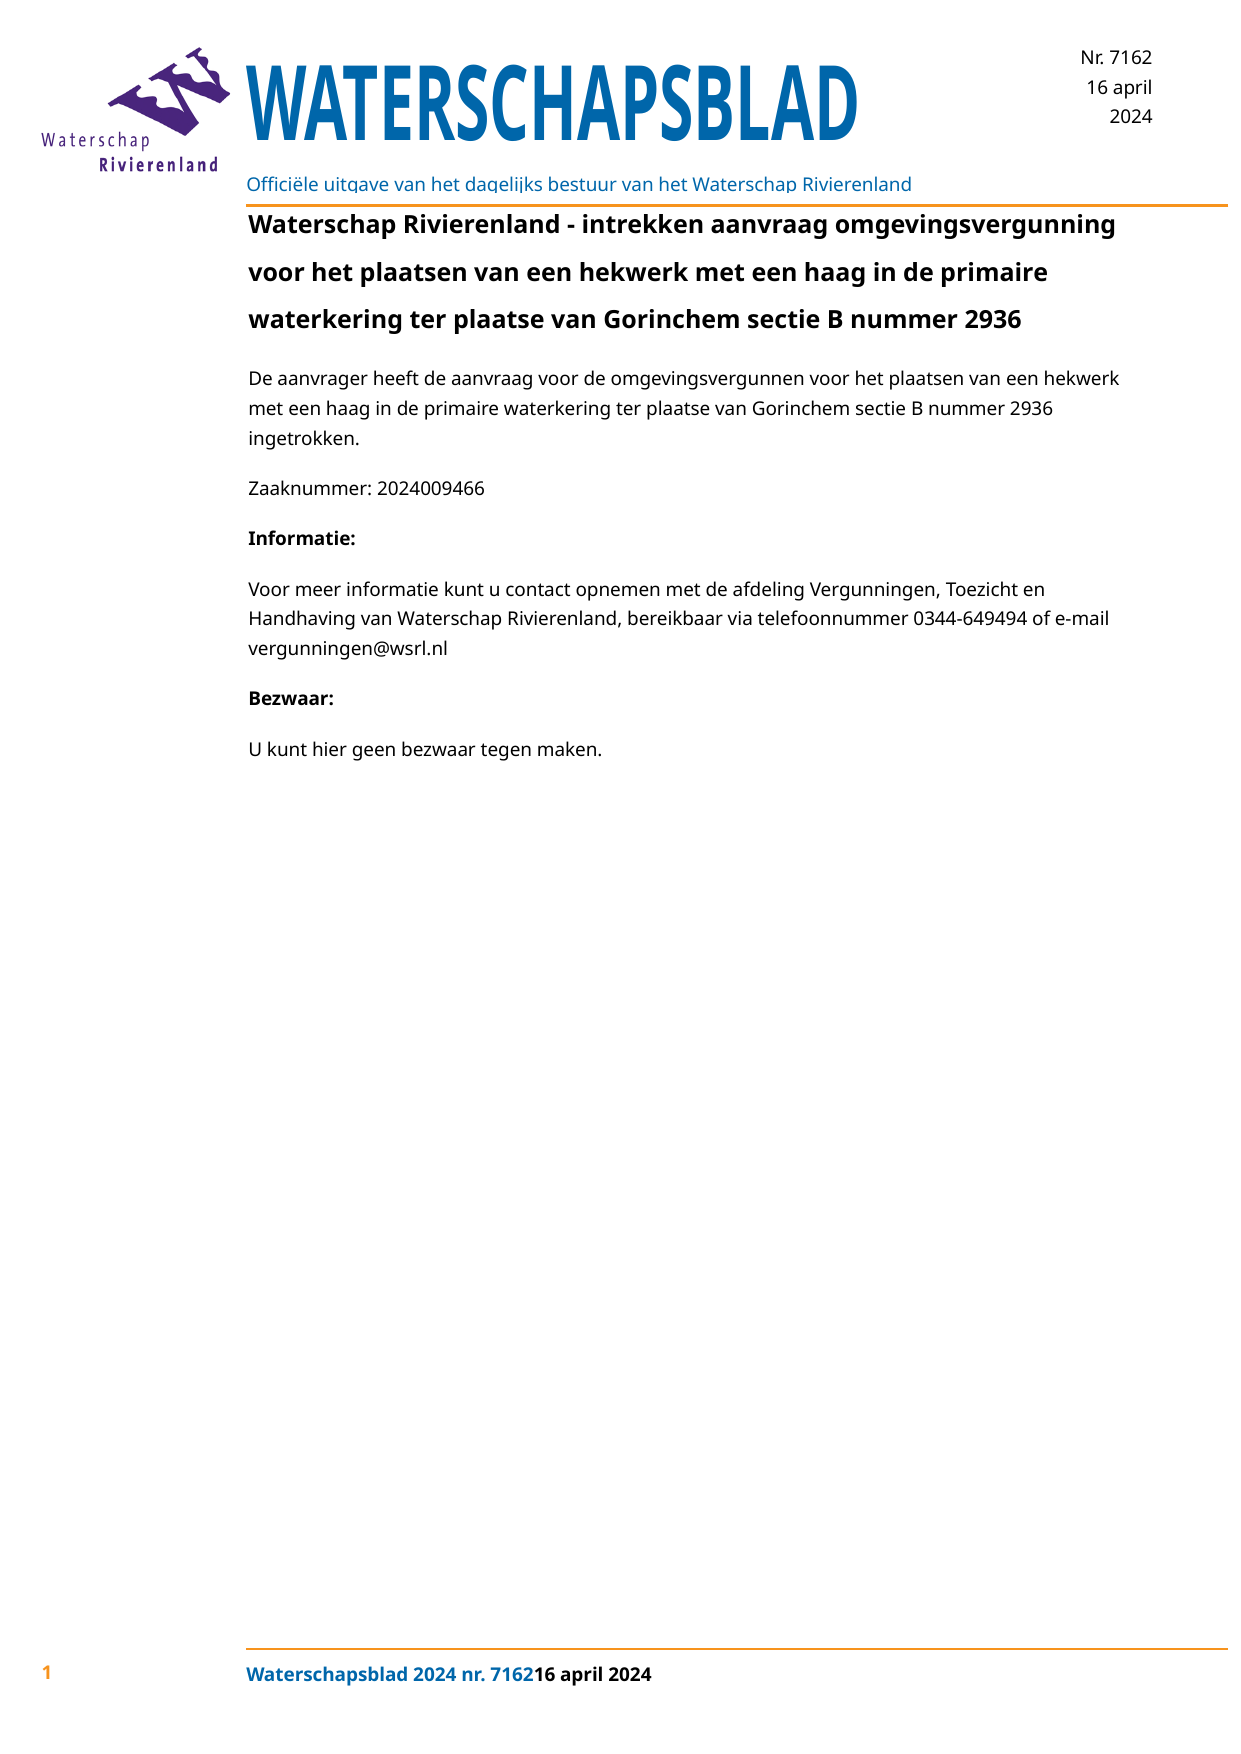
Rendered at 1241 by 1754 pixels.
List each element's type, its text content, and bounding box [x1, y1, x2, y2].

picture [41, 47, 231, 172]
text Zaaknummer: 2024009466 [248, 475, 1152, 501]
text Waterschap Rivierenland - intrekken aanvraag omgevingsvergunning voor het plaatsen van een hekwerk met een haag in de primaire waterkering ter plaatse van Gorinchem sectie B nummer 2936 [248, 207, 1152, 336]
text De aanvrager heeft de aanvraag voor de omgevingsvergunnen voor het plaatsen van een hekwerk met een haag in de primaire waterkering ter plaatse van Gorinchem sectie B nummer 2936 ingetrokken. [248, 366, 1152, 450]
text U kunt hier geen bezwaar tegen maken. [248, 736, 1152, 762]
text Informatie: [248, 526, 1152, 551]
text Bezwaar: [248, 686, 1152, 711]
text Voor meer informatie kunt u contact opnemen met de afdeling Vergunningen, Toezicht en Handhaving van Waterschap Rivierenland, bereikbaar via telefoonnummer 0344-649494 of e-mail vergunningen@wsrl.nl [248, 576, 1152, 661]
